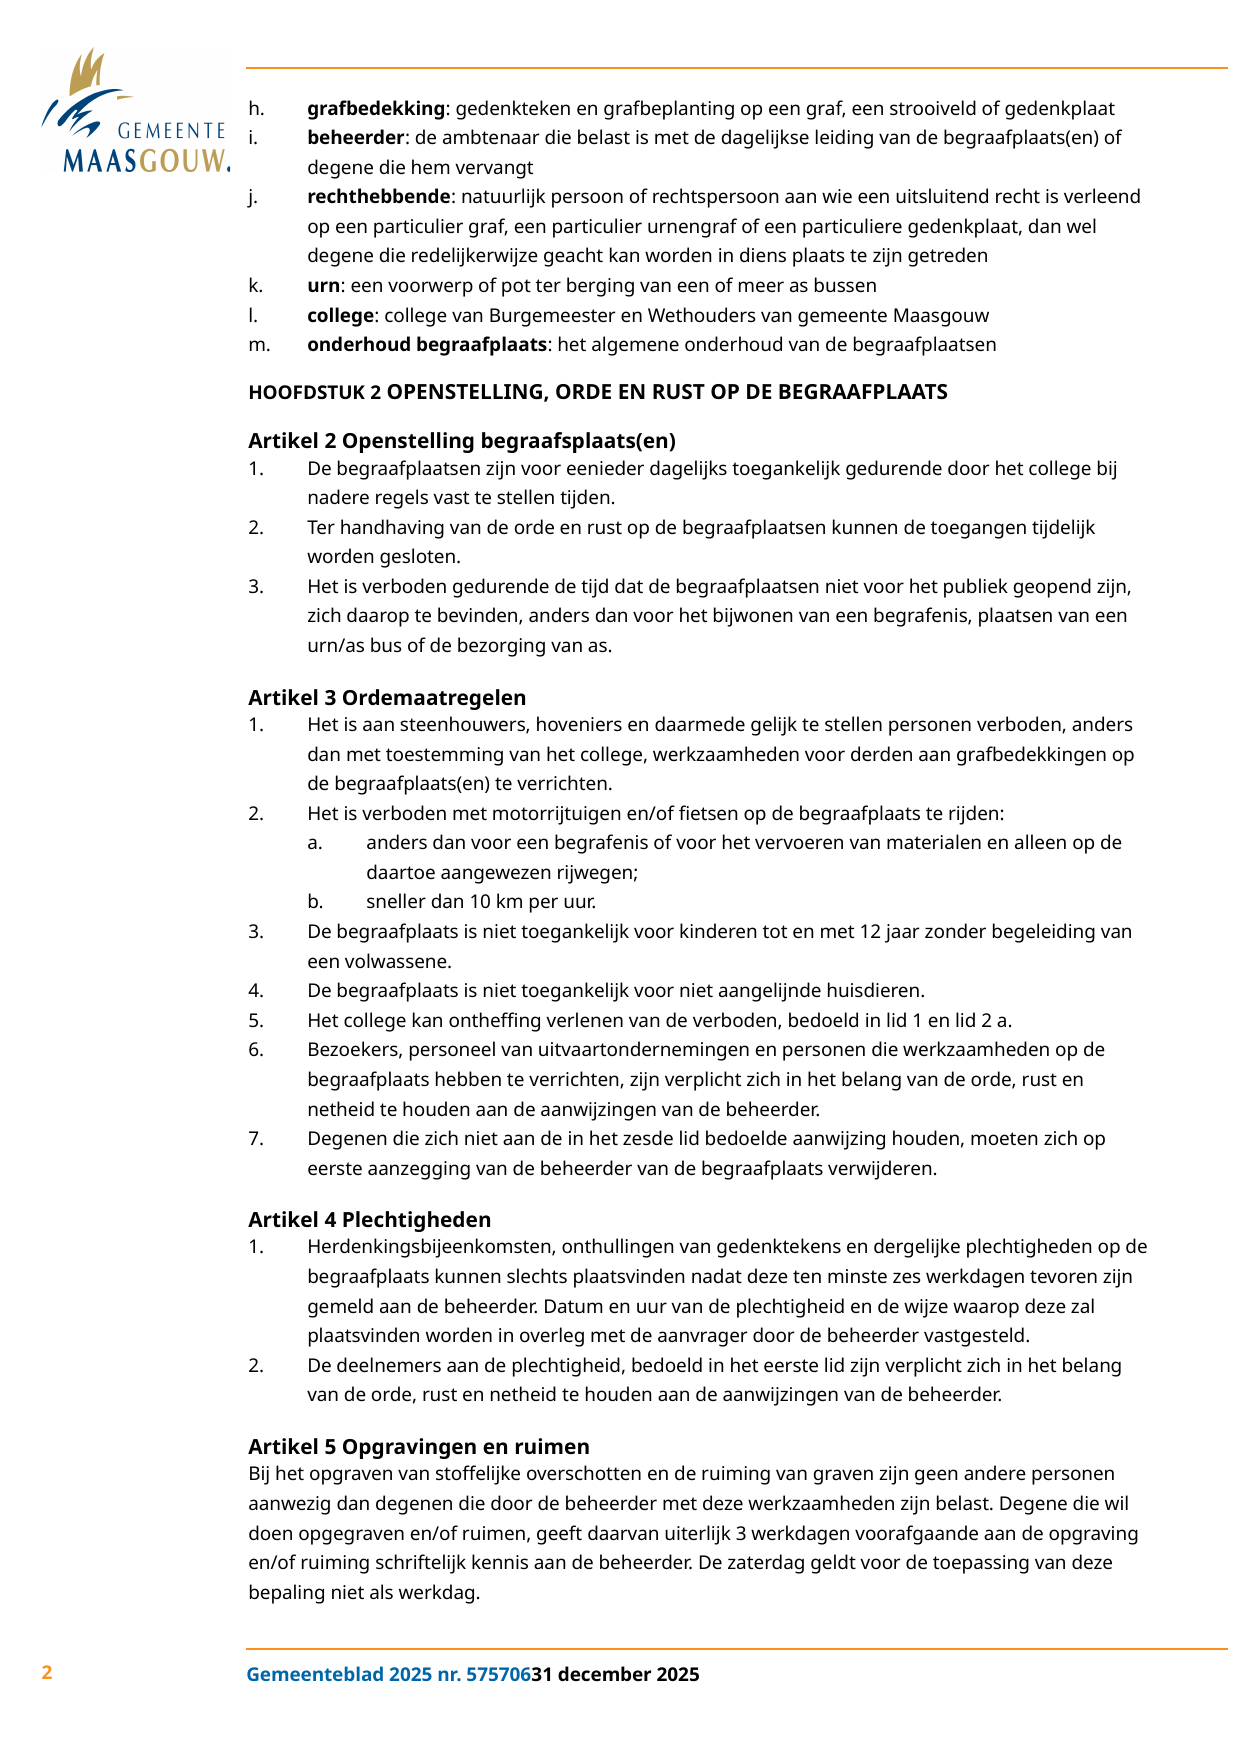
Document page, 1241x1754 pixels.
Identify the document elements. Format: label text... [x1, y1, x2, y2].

text Artikel 5 Opgravingen en ruimen [248, 1432, 1152, 1461]
text Artikel 3 Ordemaatregelen [248, 683, 1152, 711]
list Bezoekers, personeel van uitvaartondernemingen en personen die werkzaamheden op de begraafplaats hebben te verrichten, zijn verplicht zich in het belang van de orde, rust en netheid te houden aan de aanwijzingen van de beheerder. [248, 1037, 1152, 1121]
list Het is verboden gedurende de tijd dat de begraafplaatsen niet voor het publiek geopend zijn, zich daarop te bevinden, anders dan voor het bijwonen van een begrafenis, plaatsen van een urn/as bus of de bezorging van as. [248, 573, 1152, 658]
list De begraafplaatsen zijn voor eenieder dagelijks toegankelijk gedurende door het college bij nadere regels vast te stellen tijden. [248, 455, 1152, 510]
text HOOFDSTUK 2 OPENSTELLING, ORDE EN RUST OP DE BEGRAAFPLAATS [248, 377, 1152, 406]
list sneller dan 10 km per uur. [307, 889, 1152, 914]
list rechthebbende: natuurlijk persoon of rechtspersoon aan wie een uitsluitend recht is verleend op een particulier graf, een particulier urnengraf of een particuliere gedenkplaat, dan wel degene die redelijkerwijze geacht kan worden in diens plaats te zijn getreden [248, 183, 1152, 268]
list urn: een voorwerp of pot ter berging van een of meer as bussen [248, 272, 1152, 298]
list De begraafplaats is niet toegankelijk voor niet aangelijnde huisdieren. [248, 977, 1152, 1003]
list De deelnemers aan de plechtigheid, bedoeld in het eerste lid zijn verplicht zich in het belang van de orde, rust en netheid te houden aan de aanwijzingen van de beheerder. [248, 1352, 1152, 1407]
text Artikel 4 Plechtigheden [248, 1205, 1152, 1234]
list De begraafplaats is niet toegankelijk voor kinderen tot en met 12 jaar zonder begeleiding van een volwassene. [248, 918, 1152, 973]
list beheerder: de ambtenaar die belast is met de dagelijkse leiding van de begraafplaats(en) of degene die hem vervangt [248, 124, 1152, 180]
picture [41, 47, 231, 172]
text Bij het opgraven van stoffelijke overschotten en de ruiming van graven zijn geen andere personen aanwezig dan degenen die door de beheerder met deze werkzaamheden zijn belast. Degene die wil doen opgegraven en/of ruimen, geeft daarvan uiterlijk 3 werkdagen voorafgaande aan de opgraving en/of ruiming schriftelijk kennis aan de beheerder. De zaterdag geldt voor de toepassing van deze bepaling niet als werkdag. [248, 1461, 1152, 1604]
list grafbedekking: gedenkteken en grafbeplanting op een graf, een strooiveld of gedenkplaat [248, 95, 1152, 121]
list Het is aan steenhouwers, hoveniers en daarmede gelijk te stellen personen verboden, anders dan met toestemming van het college, werkzaamheden voor derden aan grafbedekkingen op de begraafplaats(en) te verrichten. [248, 711, 1152, 796]
list Ter handhaving van de orde en rust op de begraafplaatsen kunnen de toegangen tijdelijk worden gesloten. [248, 514, 1152, 569]
list Degenen die zich niet aan de in het zesde lid bedoelde aanwijzing houden, moeten zich op eerste aanzegging van de beheerder van de begraafplaats verwijderen. [248, 1125, 1152, 1181]
list college: college van Burgemeester en Wethouders van gemeente Maasgouw [248, 302, 1152, 328]
list Het college kan ontheffing verlenen van de verboden, bedoeld in lid 1 en lid 2 a. [248, 1007, 1152, 1033]
list Herdenkingsbijeenkomsten, onthullingen van gedenktekens en dergelijke plechtigheden op de begraafplaats kunnen slechts plaatsvinden nadat deze ten minste zes werkdagen tevoren zijn gemeld aan de beheerder. Datum en uur van de plechtigheid en de wijze waarop deze zal plaatsvinden worden in overleg met de aanvrager door de beheerder vastgesteld. [248, 1234, 1152, 1348]
text Artikel 2 Openstelling begraafsplaats(en) [248, 426, 1152, 455]
list Het is verboden met motorrijtuigen en/of fietsen op de begraafplaats te rijden: [248, 800, 1152, 826]
list anders dan voor een begrafenis of voor het vervoeren van materialen en alleen op de daartoe aangewezen rijwegen; [307, 829, 1152, 885]
list onderhoud begraafplaats: het algemene onderhoud van de begraafplaatsen [248, 331, 1152, 357]
